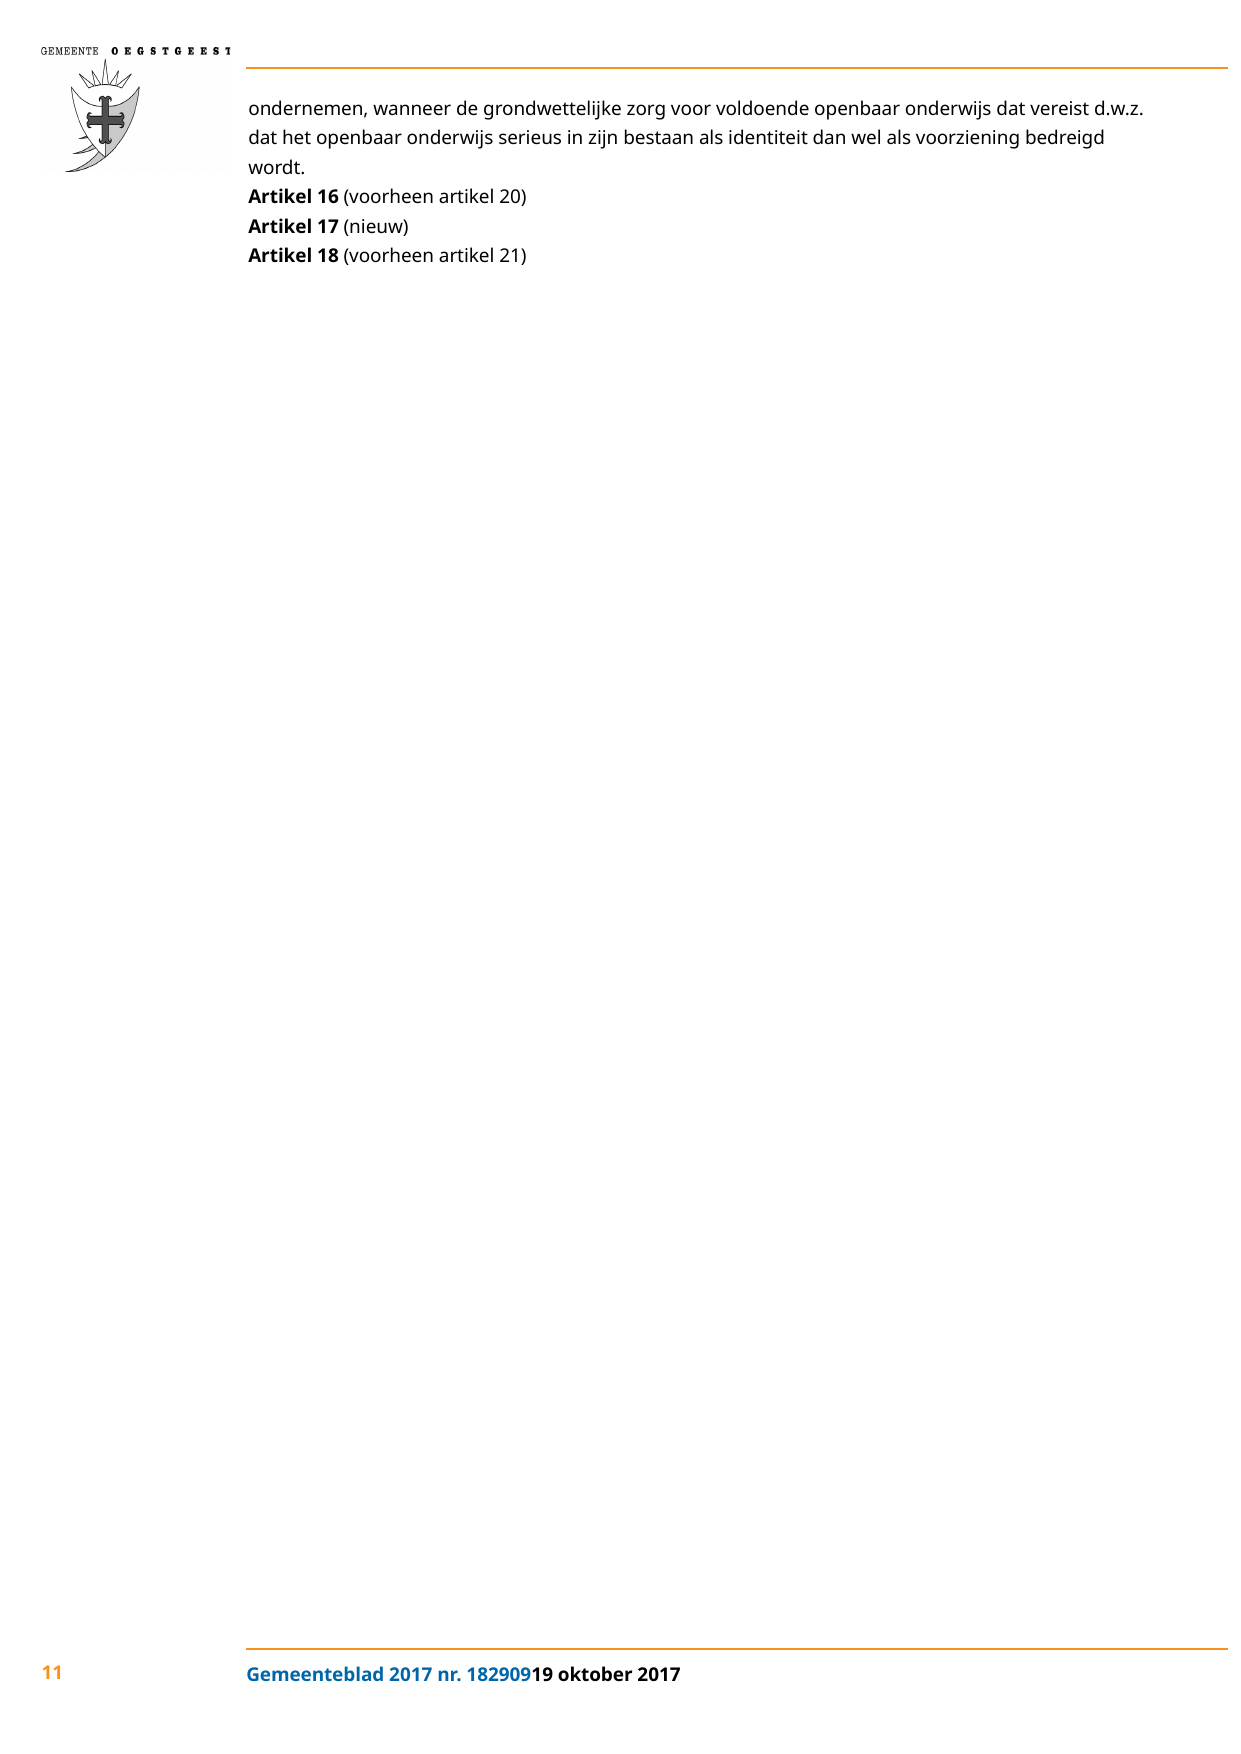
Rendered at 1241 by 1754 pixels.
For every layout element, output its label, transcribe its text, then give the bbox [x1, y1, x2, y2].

text Artikel 16 (voorheen artikel 20) [248, 183, 1152, 209]
picture [41, 47, 231, 172]
text ondernemen, wanneer de grondwettelijke zorg voor voldoende openbaar onderwijs dat vereist d.w.z. dat het openbaar onderwijs serieus in zijn bestaan als identiteit dan wel als voorziening bedreigd wordt. [248, 95, 1152, 180]
text Artikel 18 (voorheen artikel 21) [248, 243, 1152, 268]
text Artikel 17 (nieuw) [248, 213, 1152, 239]
